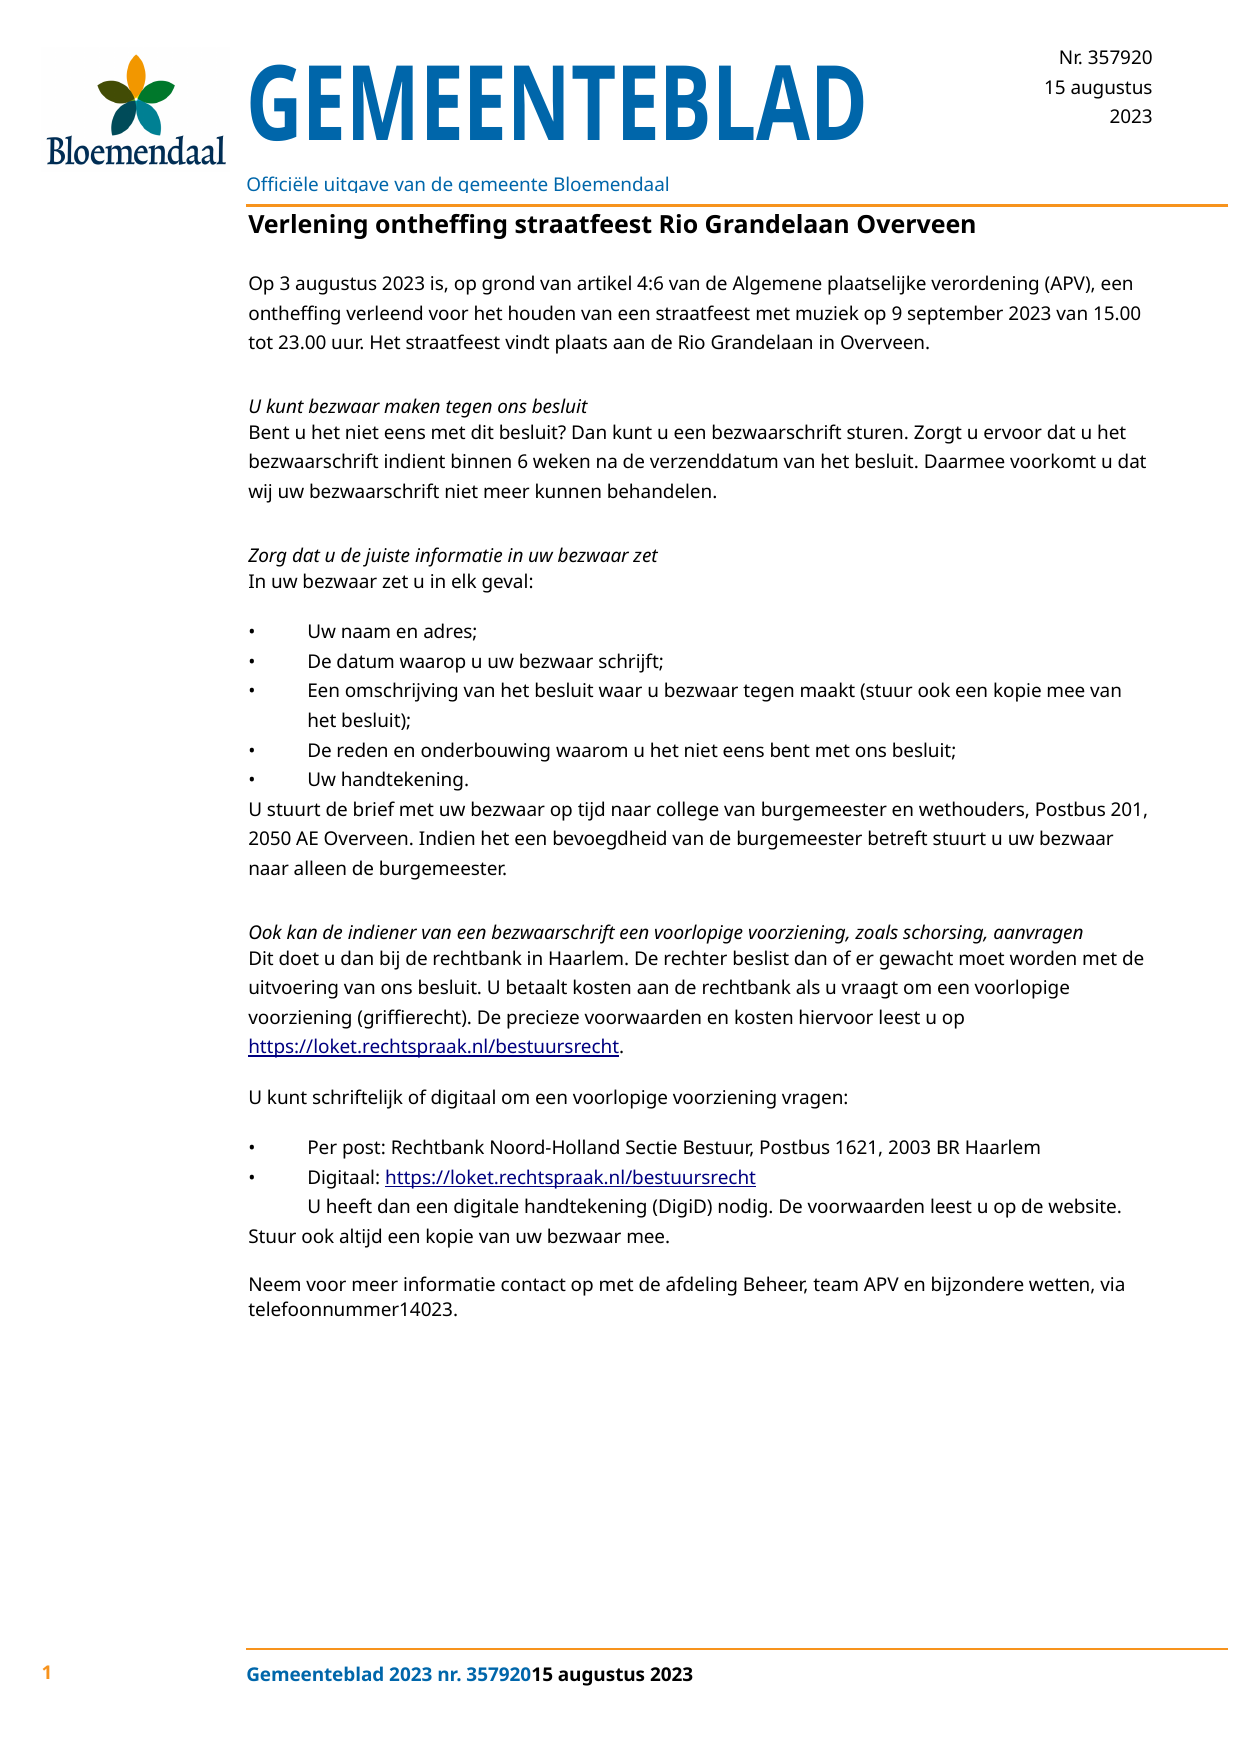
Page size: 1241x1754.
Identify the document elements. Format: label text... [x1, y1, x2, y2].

text Op 3 augustus 2023 is, op grond van artikel 4:6 van de Algemene plaatselijke verordening (APV), een ontheffing verleend voor het houden van een straatfeest met muziek op 9 september 2023 van 15.00 tot 23.00 uur. Het straatfeest vindt plaats aan de Rio Grandelaan in Overveen. [248, 270, 1152, 355]
list Een omschrijving van het besluit waar u bezwaar tegen maakt (stuur ook een kopie mee van het besluit); [248, 678, 1152, 733]
list Uw handtekening. [248, 766, 1152, 792]
picture [41, 47, 231, 172]
text In uw bezwaar zet u in elk geval: [248, 568, 1152, 594]
text Bent u het niet eens met dit besluit? Dan kunt u een bezwaarschrift sturen. Zorgt u ervoor dat u het bezwaarschrift indient binnen 6 weken na de verzenddatum van het besluit. Daarmee voorkomt u dat wij uw bezwaarschrift niet meer kunnen behandelen. [248, 419, 1152, 504]
list U heeft dan een digitale handtekening (DigiD) nodig. De voorwaarden leest u op de website. [248, 1193, 1152, 1219]
text Verlening ontheffing straatfeest Rio Grandelaan Overveen [248, 207, 1152, 241]
text Neem voor meer informatie contact op met de afdeling Beheer, team APV en bijzondere wetten, via telefoonnummer14023. [248, 1271, 1152, 1322]
list De reden en onderbouwing waarom u het niet eens bent met ons besluit; [248, 737, 1152, 762]
list Digitaal: https://loket.rechtspraak.nl/bestuursrecht [248, 1164, 1152, 1190]
text U stuurt de brief met uw bezwaar op tijd naar college van burgemeester en wethouders, Postbus 201, 2050 AE Overveen. Indien het een bevoegdheid van de burgemeester betreft stuurt u uw bezwaar naar alleen de burgemeester. [248, 796, 1152, 881]
text Zorg dat u de juiste informatie in uw bezwaar zet [248, 542, 1152, 568]
text U kunt schriftelijk of digitaal om een voorlopige voorziening vragen: [248, 1084, 1152, 1110]
text Stuur ook altijd een kopie van uw bezwaar mee. [248, 1223, 1152, 1249]
list Uw naam en adres; [248, 618, 1152, 644]
text Dit doet u dan bij de rechtbank in Haarlem. De rechter beslist dan of er gewacht moet worden met de uitvoering van ons besluit. U betaalt kosten aan de rechtbank als u vraagt om een voorlopige voorziening (griffierecht). De precieze voorwaarden en kosten hiervoor leest u op https://loket.rechtspraak.nl/bestuursrecht. [248, 945, 1152, 1059]
text Ook kan de indiener van een bezwaarschrift een voorlopige voorziening, zoals schorsing, aanvragen [248, 919, 1152, 945]
list Per post: Rechtbank Noord-Holland Sectie Bestuur, Postbus 1621, 2003 BR Haarlem [248, 1134, 1152, 1160]
list De datum waarop u uw bezwaar schrijft; [248, 648, 1152, 674]
text U kunt bezwaar maken tegen ons besluit [248, 393, 1152, 419]
